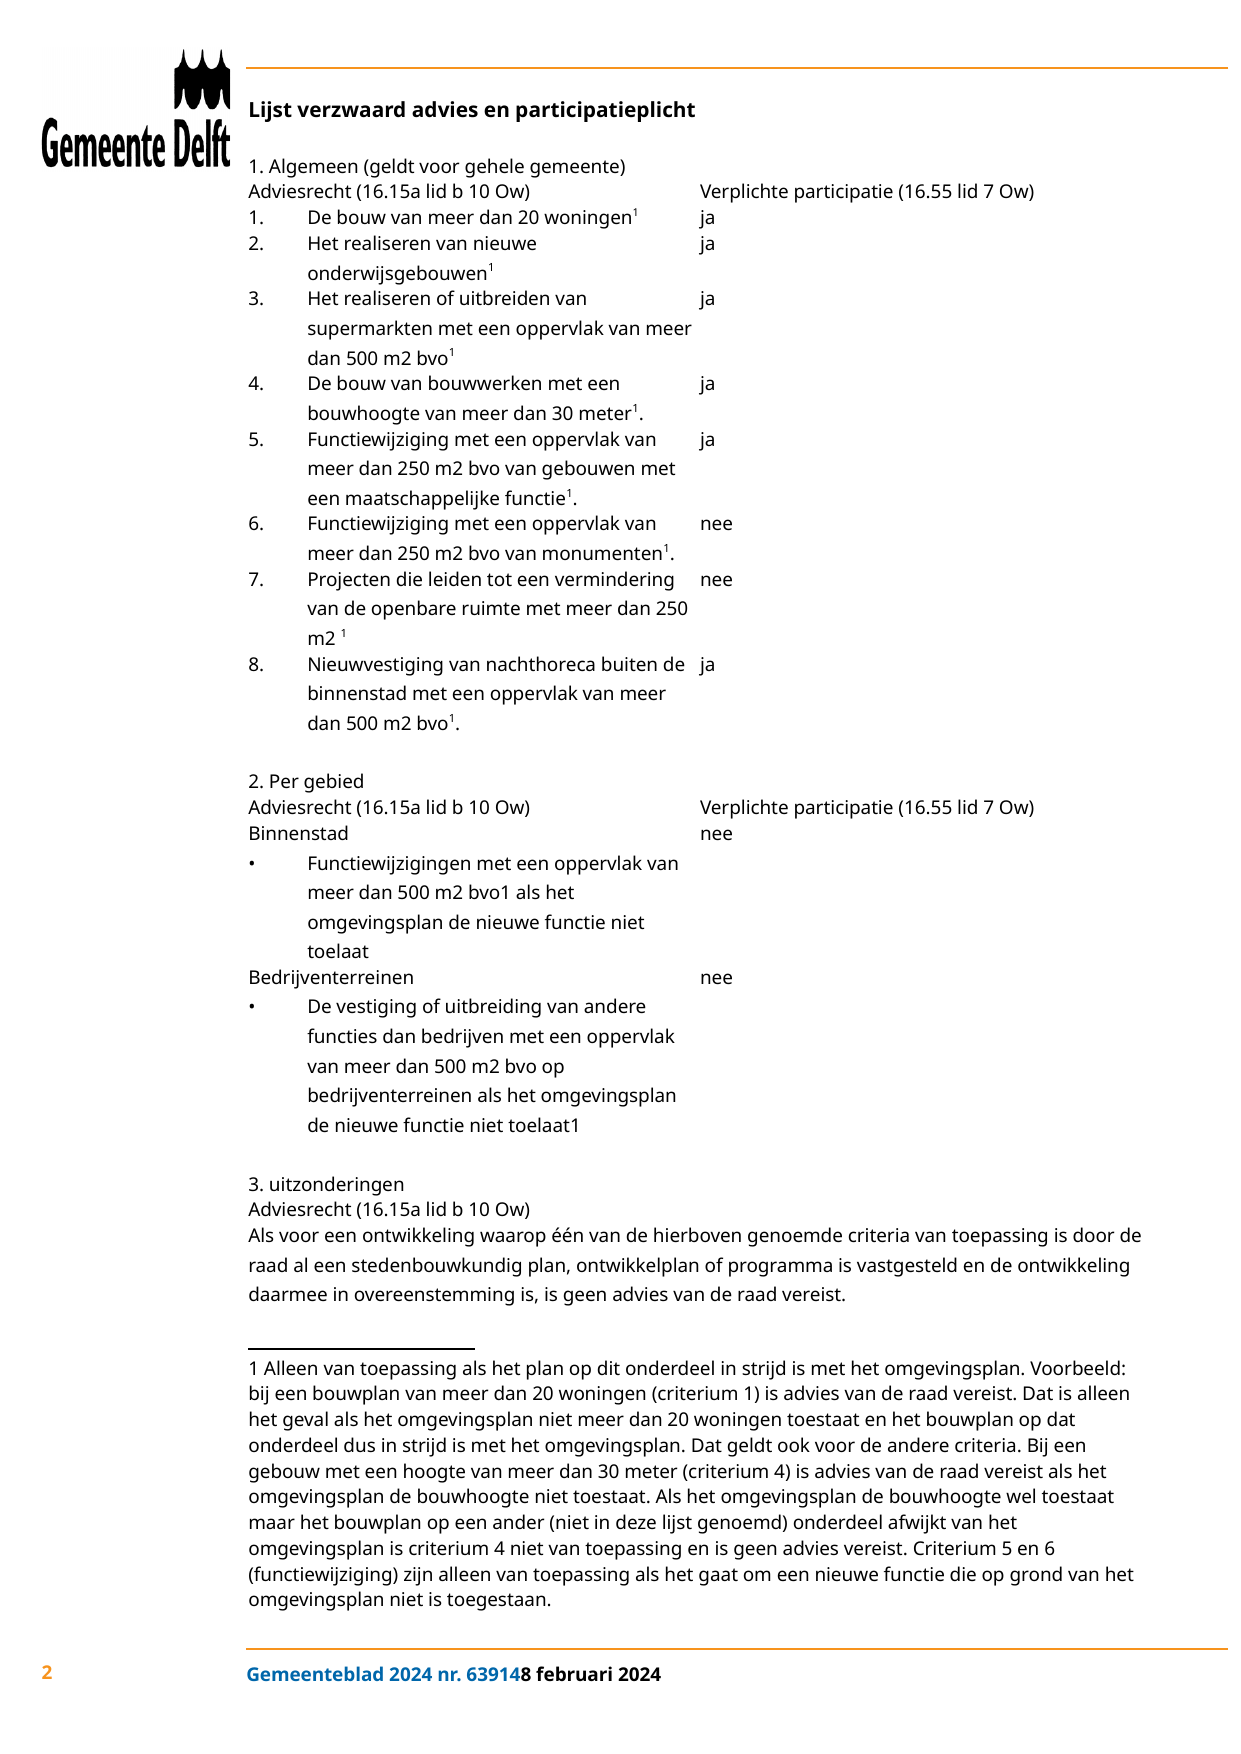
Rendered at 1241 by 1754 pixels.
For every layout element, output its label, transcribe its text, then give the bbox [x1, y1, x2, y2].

table_cell ja [700, 426, 1152, 511]
table_cell nee [700, 820, 1152, 964]
table_cell Functiewijziging met een oppervlak van meer dan 250 m2 bvo van monumenten1. [248, 511, 700, 566]
table_cell ja [700, 651, 1152, 736]
table_cell De bouw van meer dan 20 woningen [248, 205, 700, 230]
table_header [700, 769, 1152, 794]
table_cell Adviesrecht (16.15a lid b 10 Ow) [248, 179, 700, 204]
table_header [700, 1171, 1152, 1196]
table_cell Adviesrecht (16.15a lid b 10 Ow) [248, 794, 700, 820]
table_cell nee [700, 566, 1152, 651]
table_cell Projecten die leiden tot een vermindering van de openbare ruimte met meer dan 250 m2 1 [248, 566, 700, 651]
table_cell Het realiseren of uitbreiden van supermarkten met een oppervlak van meer dan 500 m2 bvo1 [248, 286, 700, 370]
table_cell Functiewijziging met een oppervlak van meer dan 250 m2 bvo van gebouwen met een maatschappelijke functie1. [248, 426, 700, 511]
table_cell Als voor een ontwikkeling waarop één van de hierboven genoemde criteria van toepassing is door de raad al een stedenbouwkundig plan, ontwikkelplan of programma is vastgesteld en de ontwikkeling daarmee in overeenstemming is, is geen advies van de raad vereist. [248, 1222, 1152, 1307]
table_cell ja [700, 230, 1152, 286]
table_cell ja [700, 370, 1152, 426]
table_cell ja [700, 205, 1152, 230]
table_cell [700, 1196, 1152, 1222]
table_cell Binnenstad Functiewijzigingen met een oppervlak van meer dan 500 m2 bvo1 als het omgevingsplan de nieuwe functie niet toelaat [248, 820, 700, 964]
table_header 3. uitzonderingen [248, 1171, 700, 1196]
table_cell nee [700, 964, 1152, 1138]
table_cell Verplichte participatie (16.55 lid 7 Ow) [700, 794, 1152, 820]
table_cell nee [700, 511, 1152, 566]
table_cell De bouw van bouwwerken met een bouwhoogte van meer dan 30 meter1. [248, 370, 700, 426]
table_cell Adviesrecht (16.15a lid b 10 Ow) [248, 1196, 700, 1222]
table_cell Verplichte participatie (16.55 lid 7 Ow) [700, 179, 1152, 204]
table_header 2. Per gebied [248, 769, 700, 794]
table_cell ja [700, 286, 1152, 370]
table_cell Het realiseren van nieuwe onderwijsgebouwen1 [248, 230, 700, 286]
table_cell Bedrijventerreinen De vestiging of uitbreiding van andere functies dan bedrijven met een oppervlak van meer dan 500 m2 bvo op bedrijventerreinen als het omgevingsplan de nieuwe functie niet toelaat1 [248, 964, 700, 1138]
table_cell Nieuwvestiging van nachthoreca buiten de binnenstad met een oppervlak van meer dan 500 m2 bvo1. [248, 651, 700, 736]
text Lijst verzwaard advies en participatieplicht [248, 95, 1152, 123]
table_header 1. Algemeen (geldt voor gehele gemeente) [248, 153, 1152, 179]
picture [41, 47, 231, 172]
